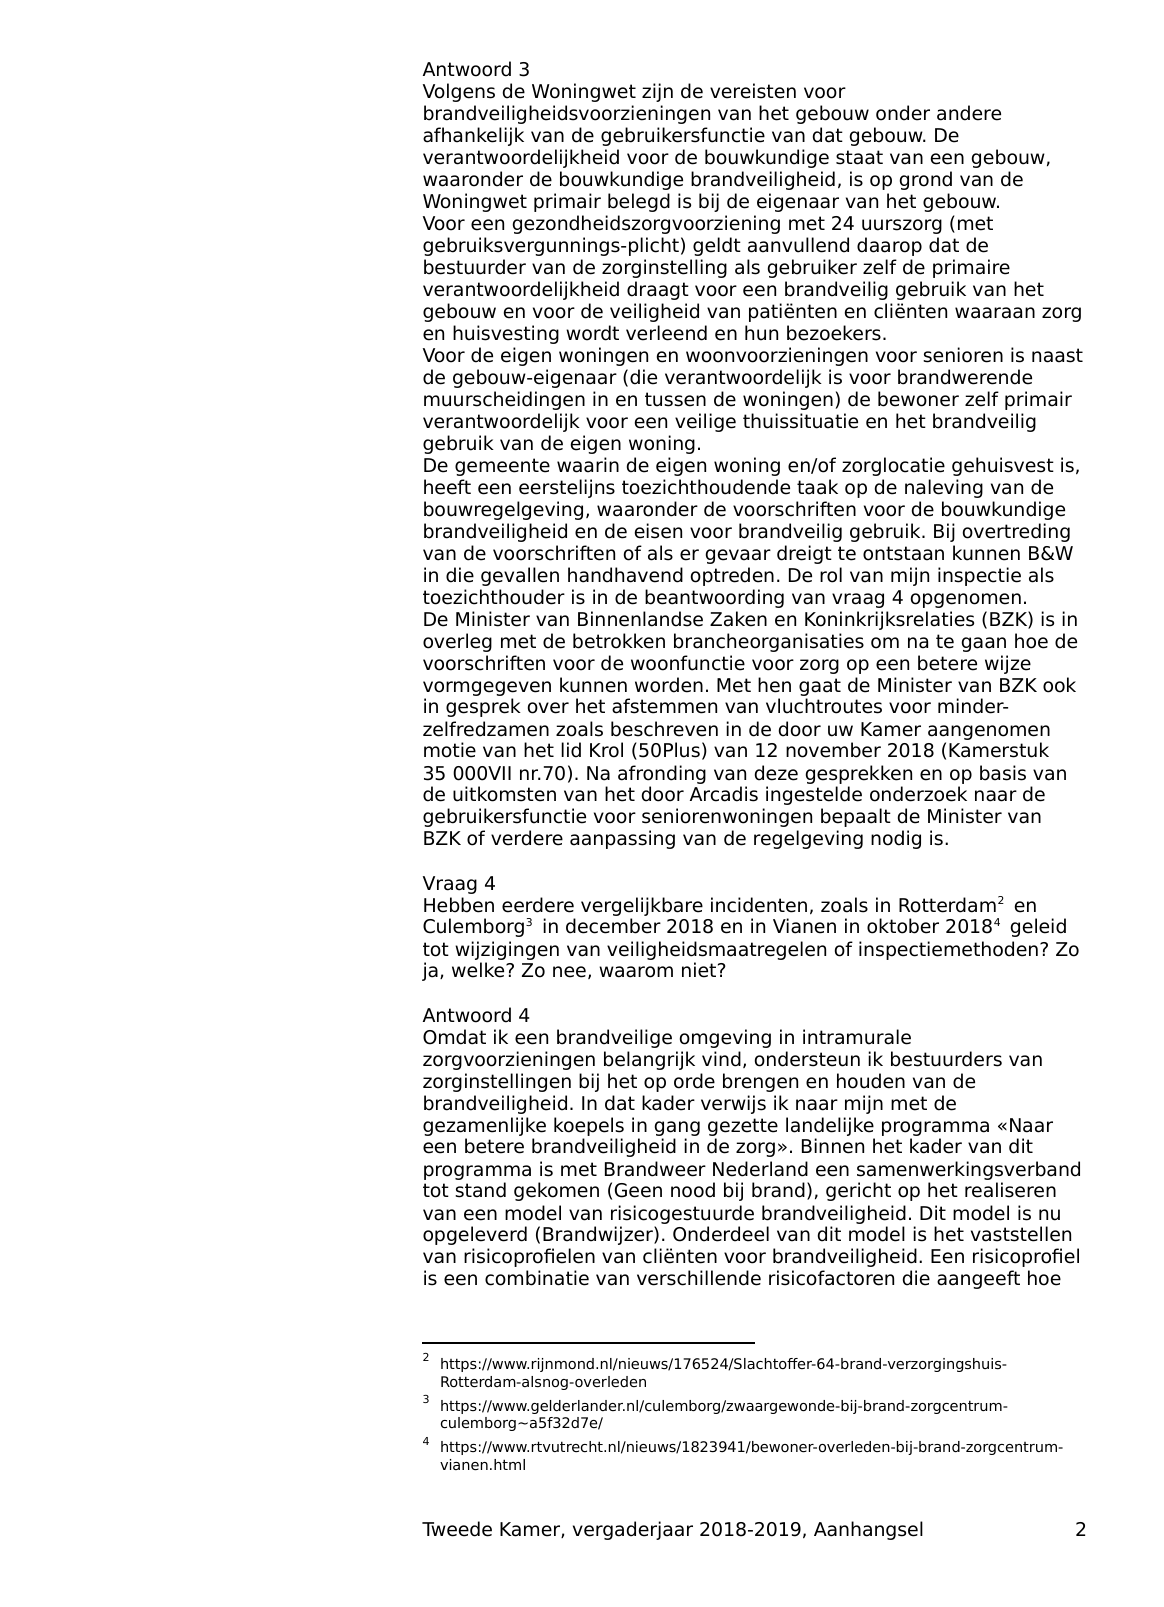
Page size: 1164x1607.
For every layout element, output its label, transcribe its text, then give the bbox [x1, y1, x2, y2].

text https://www.gelderlander.nl/culemborg/zwaargewonde-bij-brand-zorgcentrum-culemborg~a5f32d7e/ [422, 1393, 1087, 1432]
text Voor een gezondheidszorgvoorziening met 24 uurszorg (met gebruiksvergunnings-plicht) geldt aanvullend daarop dat de bestuurder van de zorginstelling als gebruiker zelf de primaire verantwoordelijkheid draagt voor een brandveilig gebruik van het gebouw en voor de veiligheid van patiënten en cliënten waaraan zorg en huisvesting wordt verleend en hun bezoekers. [422, 213, 1087, 345]
text Omdat ik een brandveilige omgeving in intramurale zorgvoorzieningen belangrijk vind, ondersteun ik bestuurders van zorginstellingen bij het op orde brengen en houden van de brandveiligheid. In dat kader verwijs ik naar mijn met de gezamenlijke koepels in gang gezette landelijke programma «Naar een betere brandveiligheid in de zorg». Binnen het kader van dit programma is met Brandweer Nederland een samenwerkingsverband tot stand gekomen (Geen nood bij brand), gericht op het realiseren van een model van risicogestuurde brandveiligheid. Dit model is nu opgeleverd (Brandwijzer). Onderdeel van dit model is het vaststellen van risicoprofielen van cliënten voor brandveiligheid. Een risicoprofiel is een combinatie van verschillende risicofactoren die aangeeft hoe [422, 1027, 1087, 1290]
text Vraag 4 [422, 872, 1087, 894]
text https://www.rijnmond.nl/nieuws/176524/Slachtoffer-64-brand-verzorgingshuis-Rotterdam-alsnog-overleden [422, 1352, 1087, 1391]
text Hebben eerdere vergelijkbare incidenten, zoals in Rotterdam en Culemborg in december 2018 en in Vianen in oktober 2018 geleid tot wijzigingen van veiligheidsmaatregelen of inspectiemethoden? Zo ja, welke? Zo nee, waarom niet? [422, 894, 1087, 982]
text Antwoord 4 [422, 1004, 1087, 1027]
text Voor de eigen woningen en woonvoorzieningen voor senioren is naast de gebouw-eigenaar (die verantwoordelijk is voor brandwerende muurscheidingen in en tussen de woningen) de bewoner zelf primair verantwoordelijk voor een veilige thuissituatie en het brandveilig gebruik van de eigen woning. [422, 345, 1087, 455]
text Volgens de Woningwet zijn de vereisten voor brandveiligheidsvoorzieningen van het gebouw onder andere afhankelijk van de gebruikersfunctie van dat gebouw. De verantwoordelijkheid voor de bouwkundige staat van een gebouw, waaronder de bouwkundige brandveiligheid, is op grond van de Woningwet primair belegd is bij de eigenaar van het gebouw. [422, 81, 1087, 213]
text De gemeente waarin de eigen woning en/of zorglocatie gehuisvest is, heeft een eerstelijns toezichthoudende taak op de naleving van de bouwregelgeving, waaronder de voorschriften voor de bouwkundige brandveiligheid en de eisen voor brandveilig gebruik. Bij overtreding van de voorschriften of als er gevaar dreigt te ontstaan kunnen B&W in die gevallen handhavend optreden. De rol van mijn inspectie als toezichthouder is in de beantwoording van vraag 4 opgenomen. [422, 455, 1087, 608]
text Antwoord 3 [422, 59, 1087, 81]
text De Minister van Binnenlandse Zaken en Koninkrijksrelaties (BZK) is in overleg met de betrokken brancheorganisaties om na te gaan hoe de voorschriften voor de woonfunctie voor zorg op een betere wijze vormgegeven kunnen worden. Met hen gaat de Minister van BZK ook in gesprek over het afstemmen van vluchtroutes voor minder-zelfredzamen zoals beschreven in de door uw Kamer aangenomen motie van het lid Krol (50Plus) van 12 november 2018 (Kamerstuk 35 000VII nr.70). Na afronding van deze gesprekken en op basis van de uitkomsten van het door Arcadis ingestelde onderzoek naar de gebruikersfunctie voor seniorenwoningen bepaalt de Minister van BZK of verdere aanpassing van de regelgeving nodig is. [422, 608, 1087, 850]
text https://www.rtvutrecht.nl/nieuws/1823941/bewoner-overleden-bij-brand-zorgcentrum-vianen.html [422, 1435, 1087, 1474]
